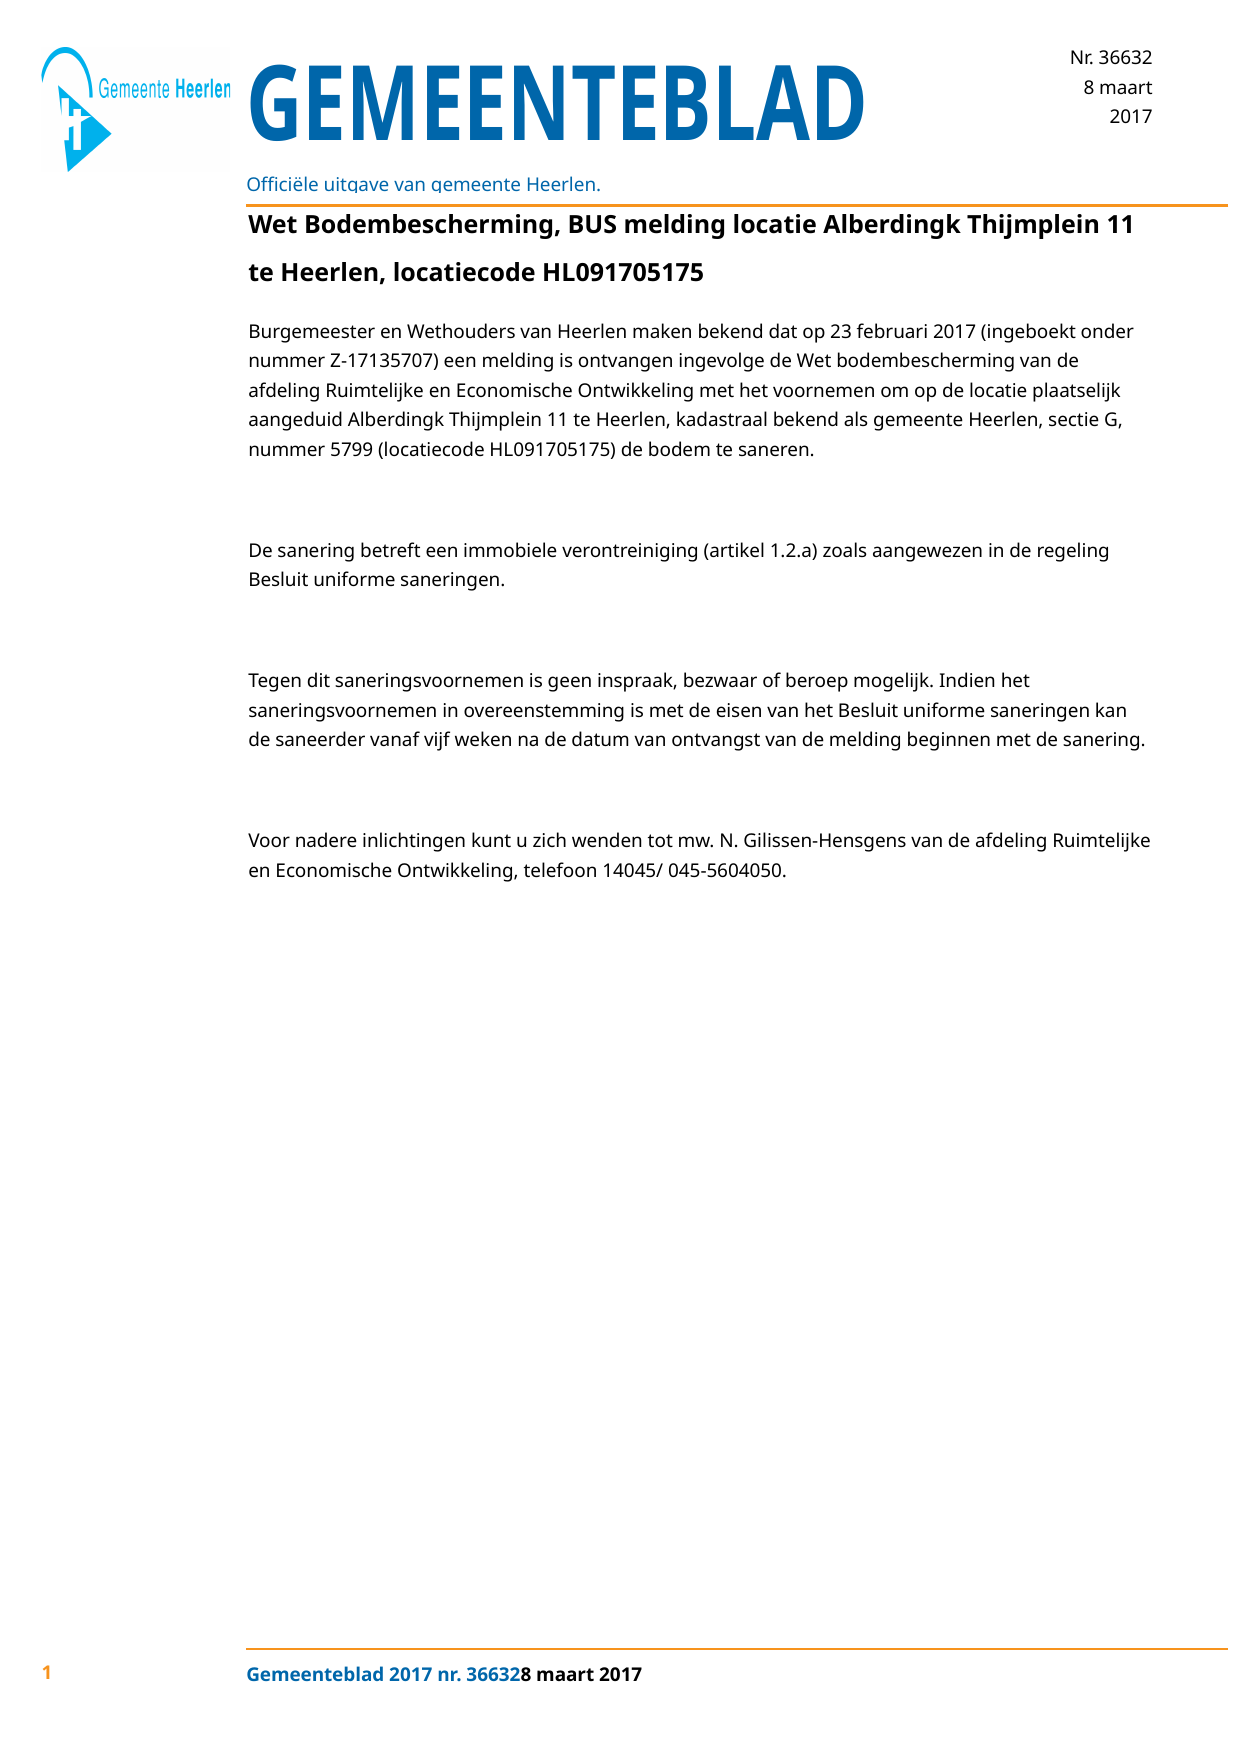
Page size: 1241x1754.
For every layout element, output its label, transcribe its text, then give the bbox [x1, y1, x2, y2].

picture [41, 47, 58, 70]
text Burgemeester en Wethouders van Heerlen maken bekend dat op 23 februari 2017 (ingeboekt onder nummer Z-17135707) een melding is ontvangen ingevolge de Wet bodembescherming van de afdeling Ruimtelijke en Economische Ontwikkeling met het voornemen om op de locatie plaatselijk aangeduid Alberdingk Thijmplein 11 te Heerlen, kadastraal bekend als gemeente Heerlen, sectie G, nummer 5799 (locatiecode HL091705175) de bodem te saneren. [248, 318, 1152, 462]
text De sanering betreft een immobiele verontreiniging (artikel 1.2.a) zoals aangewezen in de regeling Besluit uniforme saneringen. [248, 537, 1152, 592]
text Voor nadere inlichtingen kunt u zich wenden tot mw. N. Gilissen-Hensgens van de afdeling Ruimtelijke en Economische Ontwikkeling, telefoon 14045/ 045-5604050. [248, 827, 1152, 883]
text Tegen dit saneringsvoornemen is geen inspraak, bezwaar of beroep mogelijk. Indien het saneringsvoornemen in overeenstemming is met de eisen van het Besluit uniforme saneringen kan de saneerder vanaf vijf weken na de datum van ontvangst van de melding beginnen met de sanering. [248, 667, 1152, 752]
text Wet Bodembescherming, BUS melding locatie Alberdingk Thijmplein 11 te Heerlen, locatiecode HL091705175 [248, 207, 1152, 288]
picture [41, 47, 231, 172]
